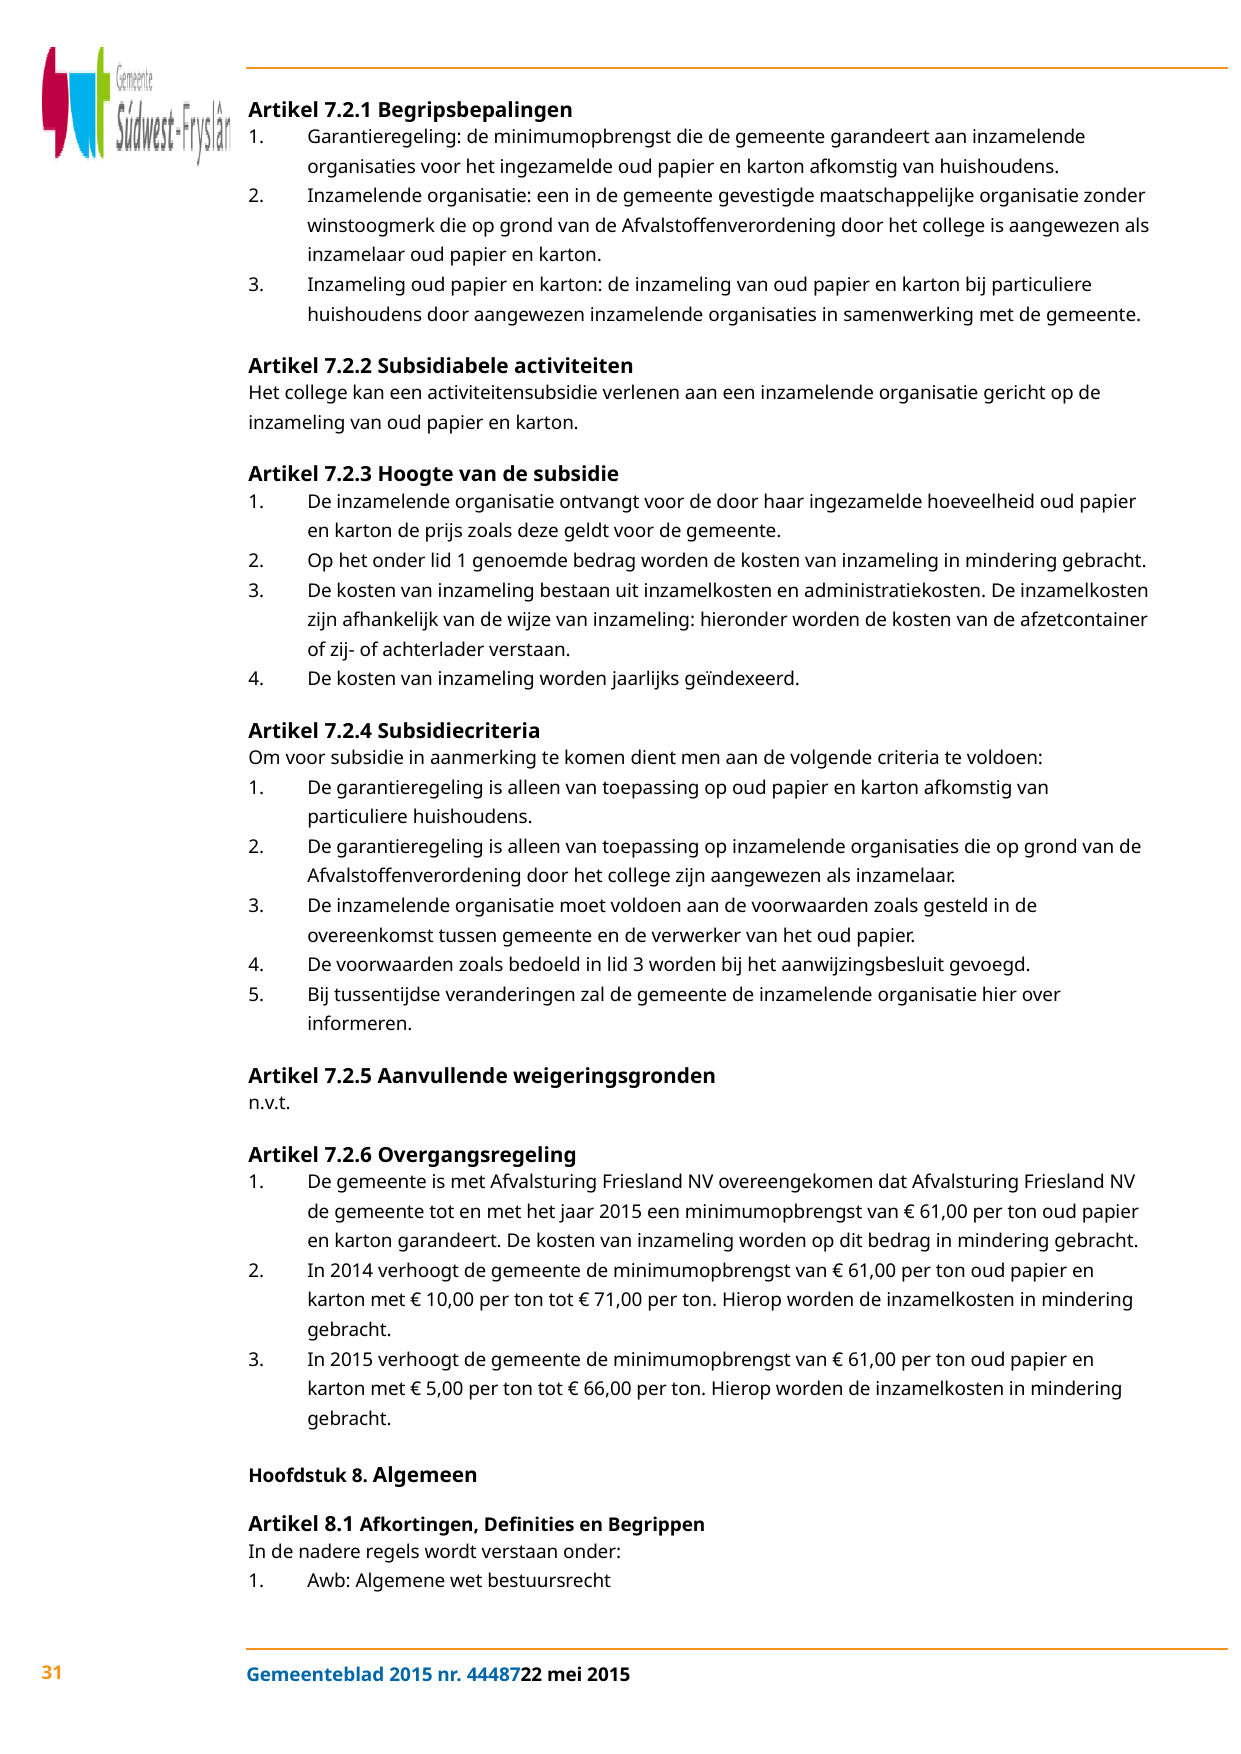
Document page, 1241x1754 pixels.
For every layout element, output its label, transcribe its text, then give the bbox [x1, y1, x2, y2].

text Artikel 7.2.2 Subsidiabele activiteiten [248, 351, 1152, 379]
text Hoofdstuk 8. Algemeen [248, 1460, 1152, 1489]
text Het college kan een activiteitensubsidie verlenen aan een inzamelende organisatie gericht op de inzameling van oud papier en karton. [248, 379, 1152, 435]
text Artikel 8.1 Afkortingen, Definities en Begrippen [248, 1509, 1152, 1538]
list De kosten van inzameling worden jaarlijks geïndexeerd. [248, 666, 1152, 691]
list Inzamelende organisatie: een in de gemeente gevestigde maatschappelijke organisatie zonder winstoogmerk die op grond van de Afvalstoffenverordening door het college is aangewezen als inzamelaar oud papier en karton. [248, 182, 1152, 267]
list Bij tussentijdse veranderingen zal de gemeente de inzamelende organisatie hier over informeren. [248, 981, 1152, 1036]
list De gemeente is met Afvalsturing Friesland NV overeengekomen dat Afvalsturing Friesland NV de gemeente tot en met het jaar 2015 een minimumopbrengst van € 61,00 per ton oud papier en karton garandeert. De kosten van inzameling worden op dit bedrag in mindering gebracht. [248, 1168, 1152, 1253]
list De garantieregeling is alleen van toepassing op oud papier en karton afkomstig van particuliere huishoudens. [248, 774, 1152, 829]
list In 2015 verhoogt de gemeente de minimumopbrengst van € 61,00 per ton oud papier en karton met € 5,00 per ton tot € 66,00 per ton. Hierop worden de inzamelkosten in mindering gebracht. [248, 1346, 1152, 1431]
list De kosten van inzameling bestaan uit inzamelkosten en administratiekosten. De inzamelkosten zijn afhankelijk van de wijze van inzameling: hieronder worden de kosten van de afzetcontainer of zij- of achterlader verstaan. [248, 577, 1152, 662]
list De voorwaarden zoals bedoeld in lid 3 worden bij het aanwijzingsbesluit gevoegd. [248, 951, 1152, 977]
list De inzamelende organisatie ontvangt voor de door haar ingezamelde hoeveelheid oud papier en karton de prijs zoals deze geldt voor de gemeente. [248, 488, 1152, 543]
text Artikel 7.2.3 Hoogte van de subsidie [248, 459, 1152, 488]
picture [41, 47, 231, 172]
list De garantieregeling is alleen van toepassing op inzamelende organisaties die op grond van de Afvalstoffenverordening door het college zijn aangewezen als inzamelaar. [248, 833, 1152, 888]
list Inzameling oud papier en karton: de inzameling van oud papier en karton bij particuliere huishoudens door aangewezen inzamelende organisaties in samenwerking met de gemeente. [248, 271, 1152, 326]
text Artikel 7.2.6 Overgangsregeling [248, 1140, 1152, 1168]
text n.v.t. [248, 1089, 1152, 1115]
text In de nadere regels wordt verstaan onder: [248, 1538, 1152, 1564]
list Awb: Algemene wet bestuursrecht [248, 1568, 1152, 1593]
list Garantieregeling: de minimumopbrengst die de gemeente garandeert aan inzamelende organisaties voor het ingezamelde oud papier en karton afkomstig van huishoudens. [248, 123, 1152, 178]
text Artikel 7.2.5 Aanvullende weigeringsgronden [248, 1061, 1152, 1089]
list Op het onder lid 1 genoemde bedrag worden de kosten van inzameling in mindering gebracht. [248, 547, 1152, 573]
text Om voor subsidie in aanmerking te komen dient men aan de volgende criteria te voldoen: [248, 744, 1152, 770]
text Artikel 7.2.1 Begripsbepalingen [248, 95, 1152, 123]
list De inzamelende organisatie moet voldoen aan de voorwaarden zoals gesteld in de overeenkomst tussen gemeente en de verwerker van het oud papier. [248, 892, 1152, 948]
list In 2014 verhoogt de gemeente de minimumopbrengst van € 61,00 per ton oud papier en karton met € 10,00 per ton tot € 71,00 per ton. Hierop worden de inzamelkosten in mindering gebracht. [248, 1257, 1152, 1342]
text Artikel 7.2.4 Subsidiecriteria [248, 716, 1152, 744]
